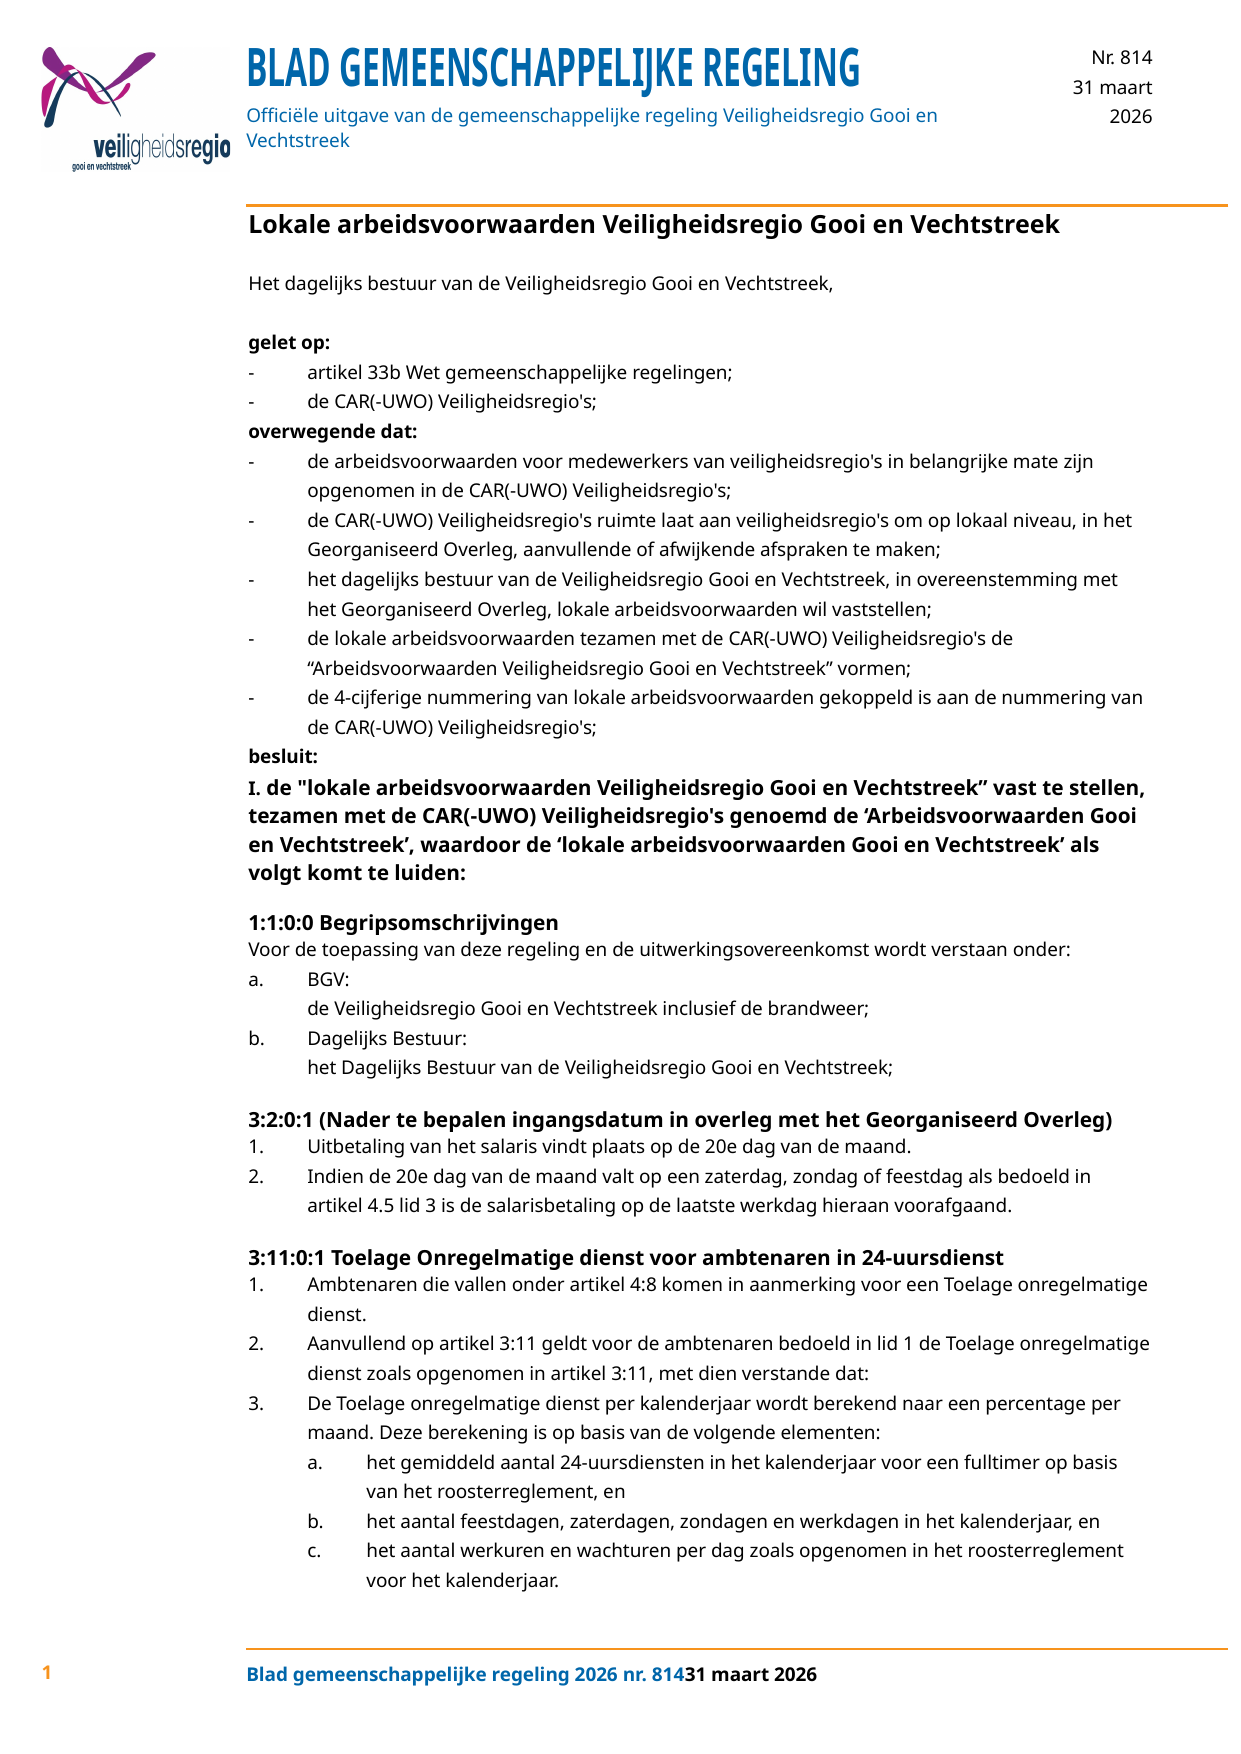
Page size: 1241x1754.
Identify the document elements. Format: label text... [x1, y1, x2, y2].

text overwegende dat: [248, 418, 1152, 444]
list het gemiddeld aantal 24-uursdiensten in het kalenderjaar voor een fulltimer op basis van het roosterreglement, en [307, 1449, 1152, 1504]
list de CAR(-UWO) Veiligheidsregio's; [248, 389, 1152, 414]
list de Veiligheidsregio Gooi en Vechtstreek inclusief de brandweer; [248, 995, 1152, 1021]
text Lokale arbeidsvoorwaarden Veiligheidsregio Gooi en Vechtstreek [248, 207, 1152, 241]
list De Toelage onregelmatige dienst per kalenderjaar wordt berekend naar een percentage per maand. Deze berekening is op basis van de volgende elementen: [248, 1390, 1152, 1445]
list de 4-cijferige nummering van lokale arbeidsvoorwaarden gekoppeld is aan de nummering van de CAR(-UWO) Veiligheidsregio's; [248, 684, 1152, 740]
list de lokale arbeidsvoorwaarden tezamen met de CAR(-UWO) Veiligheidsregio's de “Arbeidsvoorwaarden Veiligheidsregio Gooi en Vechtstreek” vormen; [248, 625, 1152, 681]
list het dagelijks bestuur van de Veiligheidsregio Gooi en Vechtstreek, in overeenstemming met het Georganiseerd Overleg, lokale arbeidsvoorwaarden wil vaststellen; [248, 566, 1152, 621]
list de CAR(-UWO) Veiligheidsregio's ruimte laat aan veiligheidsregio's om op lokaal niveau, in het Georganiseerd Overleg, aanvullende of afwijkende afspraken te maken; [248, 507, 1152, 562]
text Voor de toepassing van deze regeling en de uitwerkingsovereenkomst wordt verstaan onder: [248, 936, 1152, 962]
text Het dagelijks bestuur van de Veiligheidsregio Gooi en Vechtstreek, [248, 270, 1152, 296]
list de arbeidsvoorwaarden voor medewerkers van veiligheidsregio's in belangrijke mate zijn opgenomen in de CAR(-UWO) Veiligheidsregio's; [248, 448, 1152, 503]
text 3:11:0:1 Toelage Onregelmatige dienst voor ambtenaren in 24-uursdienst [248, 1243, 1152, 1271]
list Ambtenaren die vallen onder artikel 4:8 komen in aanmerking voor een Toelage onregelmatige dienst. [248, 1271, 1152, 1327]
list Aanvullend op artikel 3:11 geldt voor de ambtenaren bedoeld in lid 1 de Toelage onregelmatige dienst zoals opgenomen in artikel 3:11, met dien verstande dat: [248, 1331, 1152, 1386]
list het aantal feestdagen, zaterdagen, zondagen en werkdagen in het kalenderjaar, en [307, 1508, 1152, 1534]
text 1:1:0:0 Begripsomschrijvingen [248, 908, 1152, 936]
list Dagelijks Bestuur: [248, 1025, 1152, 1051]
list artikel 33b Wet gemeenschappelijke regelingen; [248, 359, 1152, 385]
text 3:2:0:1 (Nader te bepalen ingangsdatum in overleg met het Georganiseerd Overleg) [248, 1105, 1152, 1133]
list het aantal werkuren en wachturen per dag zoals opgenomen in het roosterreglement voor het kalenderjaar. [307, 1538, 1152, 1593]
text I. de "lokale arbeidsvoorwaarden Veiligheidsregio Gooi en Vechtstreek” vast te stellen, tezamen met de CAR(-UWO) Veiligheidsregio's genoemd de ‘Arbeidsvoorwaarden Gooi en Vechtstreek’, waardoor de ‘lokale arbeidsvoorwaarden Gooi en Vechtstreek’ als volgt komt te luiden: [248, 773, 1152, 887]
list BGV: [248, 966, 1152, 992]
text gelet op: [248, 329, 1152, 355]
text besluit: [248, 744, 1152, 769]
list Indien de 20e dag van de maand valt op een zaterdag, zondag of feestdag als bedoeld in artikel 4.5 lid 3 is de salarisbetaling op de laatste werkdag hieraan voorafgaand. [248, 1163, 1152, 1218]
list Uitbetaling van het salaris vindt plaats op de 20e dag van de maand. [248, 1133, 1152, 1159]
list het Dagelijks Bestuur van de Veiligheidsregio Gooi en Vechtstreek; [248, 1054, 1152, 1080]
picture [41, 47, 231, 172]
